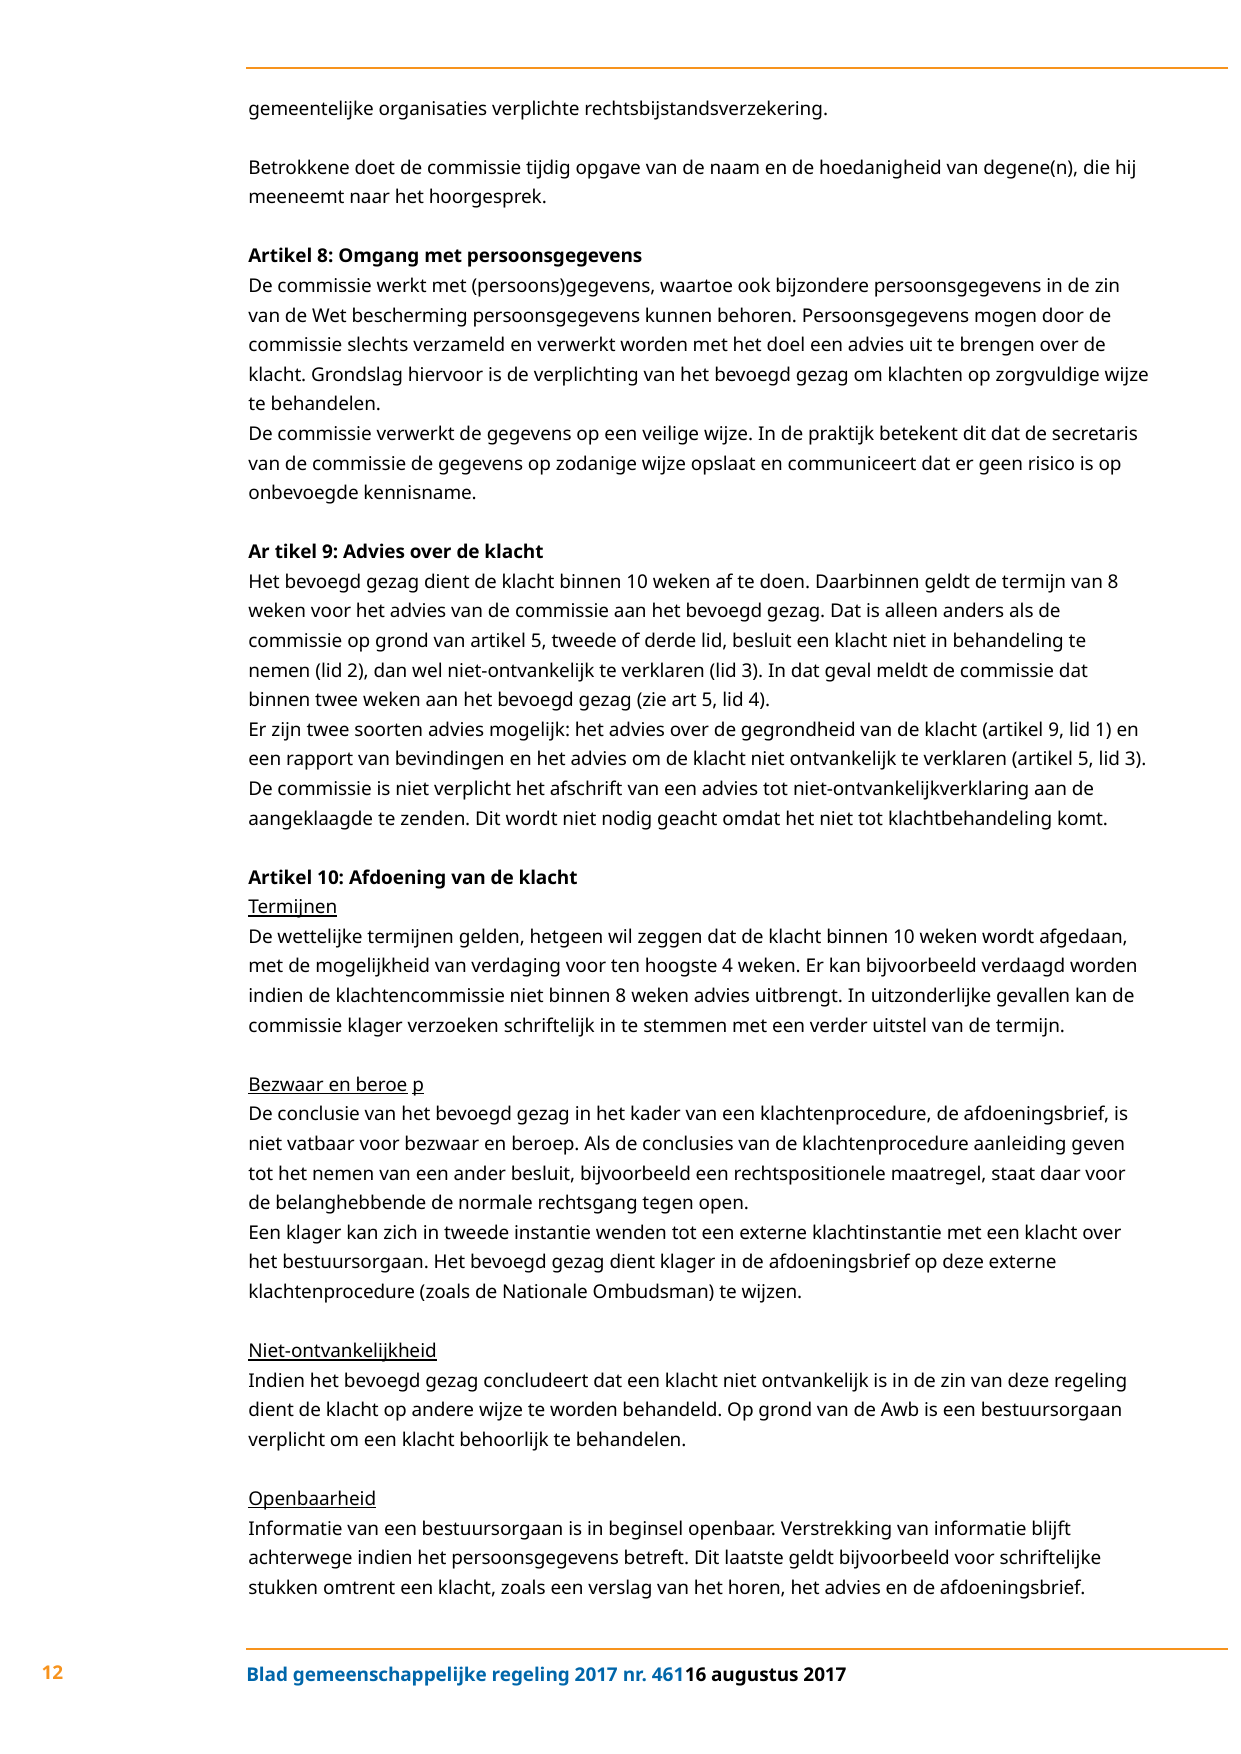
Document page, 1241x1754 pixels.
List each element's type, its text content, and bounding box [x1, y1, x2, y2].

text Niet-ontvankelijkheid [248, 1337, 1152, 1363]
text Er zijn twee soorten advies mogelijk: het advies over de gegrondheid van de klacht (artikel 9, lid 1) en een rapport van bevindingen en het advies om de klacht niet ontvankelijk te verklaren (artikel 5, lid 3). De commissie is niet verplicht het afschrift van een advies tot niet-ontvankelijkverklaring aan de aangeklaagde te zenden. Dit wordt niet nodig geacht omdat het niet tot klachtbehandeling komt. [248, 716, 1152, 831]
text Artikel 10: Afdoening van de klacht [248, 864, 1152, 890]
picture [41, 47, 231, 172]
text Indien het bevoegd gezag concludeert dat een klacht niet ontvankelijk is in de zin van deze regeling dient de klacht op andere wijze te worden behandeld. Op grond van de Awb is een bestuursorgaan verplicht om een klacht behoorlijk te behandelen. [248, 1367, 1152, 1452]
text De conclusie van het bevoegd gezag in het kader van een klachtenprocedure, de afdoeningsbrief, is niet vatbaar voor bezwaar en beroep. Als de conclusies van de klachtenprocedure aanleiding geven tot het nemen van een ander besluit, bijvoorbeeld een rechtspositionele maatregel, staat daar voor de belanghebbende de normale rechtsgang tegen open. [248, 1101, 1152, 1215]
text Betrokkene doet de commissie tijdig opgave van de naam en de hoedanigheid van degene(n), die hij meeneemt naar het hoorgesprek. [248, 154, 1152, 209]
text Het bevoegd gezag dient de klacht binnen 10 weken af te doen. Daarbinnen geldt de termijn van 8 weken voor het advies van de commissie aan het bevoegd gezag. Dat is alleen anders als de commissie op grond van artikel 5, tweede of derde lid, besluit een klacht niet in behandeling te nemen (lid 2), dan wel niet-ontvankelijk te verklaren (lid 3). In dat geval meldt de commissie dat binnen twee weken aan het bevoegd gezag (zie art 5, lid 4). [248, 568, 1152, 712]
text Artikel 8: Omgang met persoonsgegevens [248, 243, 1152, 268]
text Bezwaar en beroe p [248, 1071, 1152, 1097]
text Een klager kan zich in tweede instantie wenden tot een externe klachtinstantie met een klacht over het bestuursorgaan. Het bevoegd gezag dient klager in de afdoeningsbrief op deze externe klachtenprocedure (zoals de Nationale Ombudsman) te wijzen. [248, 1219, 1152, 1304]
text De wettelijke termijnen gelden, hetgeen wil zeggen dat de klacht binnen 10 weken wordt afgedaan, met de mogelijkheid van verdaging voor ten hoogste 4 weken. Er kan bijvoorbeeld verdaagd worden indien de klachtencommissie niet binnen 8 weken advies uitbrengt. In uitzonderlijke gevallen kan de commissie klager verzoeken schriftelijk in te stemmen met een verder uitstel van de termijn. [248, 923, 1152, 1038]
text Ar tikel 9: Advies over de klacht [248, 538, 1152, 564]
text Openbaarheid [248, 1485, 1152, 1511]
text Informatie van een bestuursorgaan is in beginsel openbaar. Verstrekking van informatie blijft achterwege indien het persoonsgegevens betreft. Dit laatste geldt bijvoorbeeld voor schriftelijke stukken omtrent een klacht, zoals een verslag van het horen, het advies en de afdoeningsbrief. [248, 1515, 1152, 1600]
text gemeentelijke organisaties verplichte rechtsbijstandsverzekering. [248, 95, 1152, 121]
text De commissie werkt met (persoons)gegevens, waartoe ook bijzondere persoonsgegevens in de zin van de Wet bescherming persoonsgegevens kunnen behoren. Persoonsgegevens mogen door de commissie slechts verzameld en verwerkt worden met het doel een advies uit te brengen over de klacht. Grondslag hiervoor is de verplichting van het bevoegd gezag om klachten op zorgvuldige wijze te behandelen. [248, 272, 1152, 416]
text Termijnen [248, 893, 1152, 919]
text De commissie verwerkt de gegevens op een veilige wijze. In de praktijk betekent dit dat de secretaris van de commissie de gegevens op zodanige wijze opslaat en communiceert dat er geen risico is op onbevoegde kennisname. [248, 420, 1152, 505]
